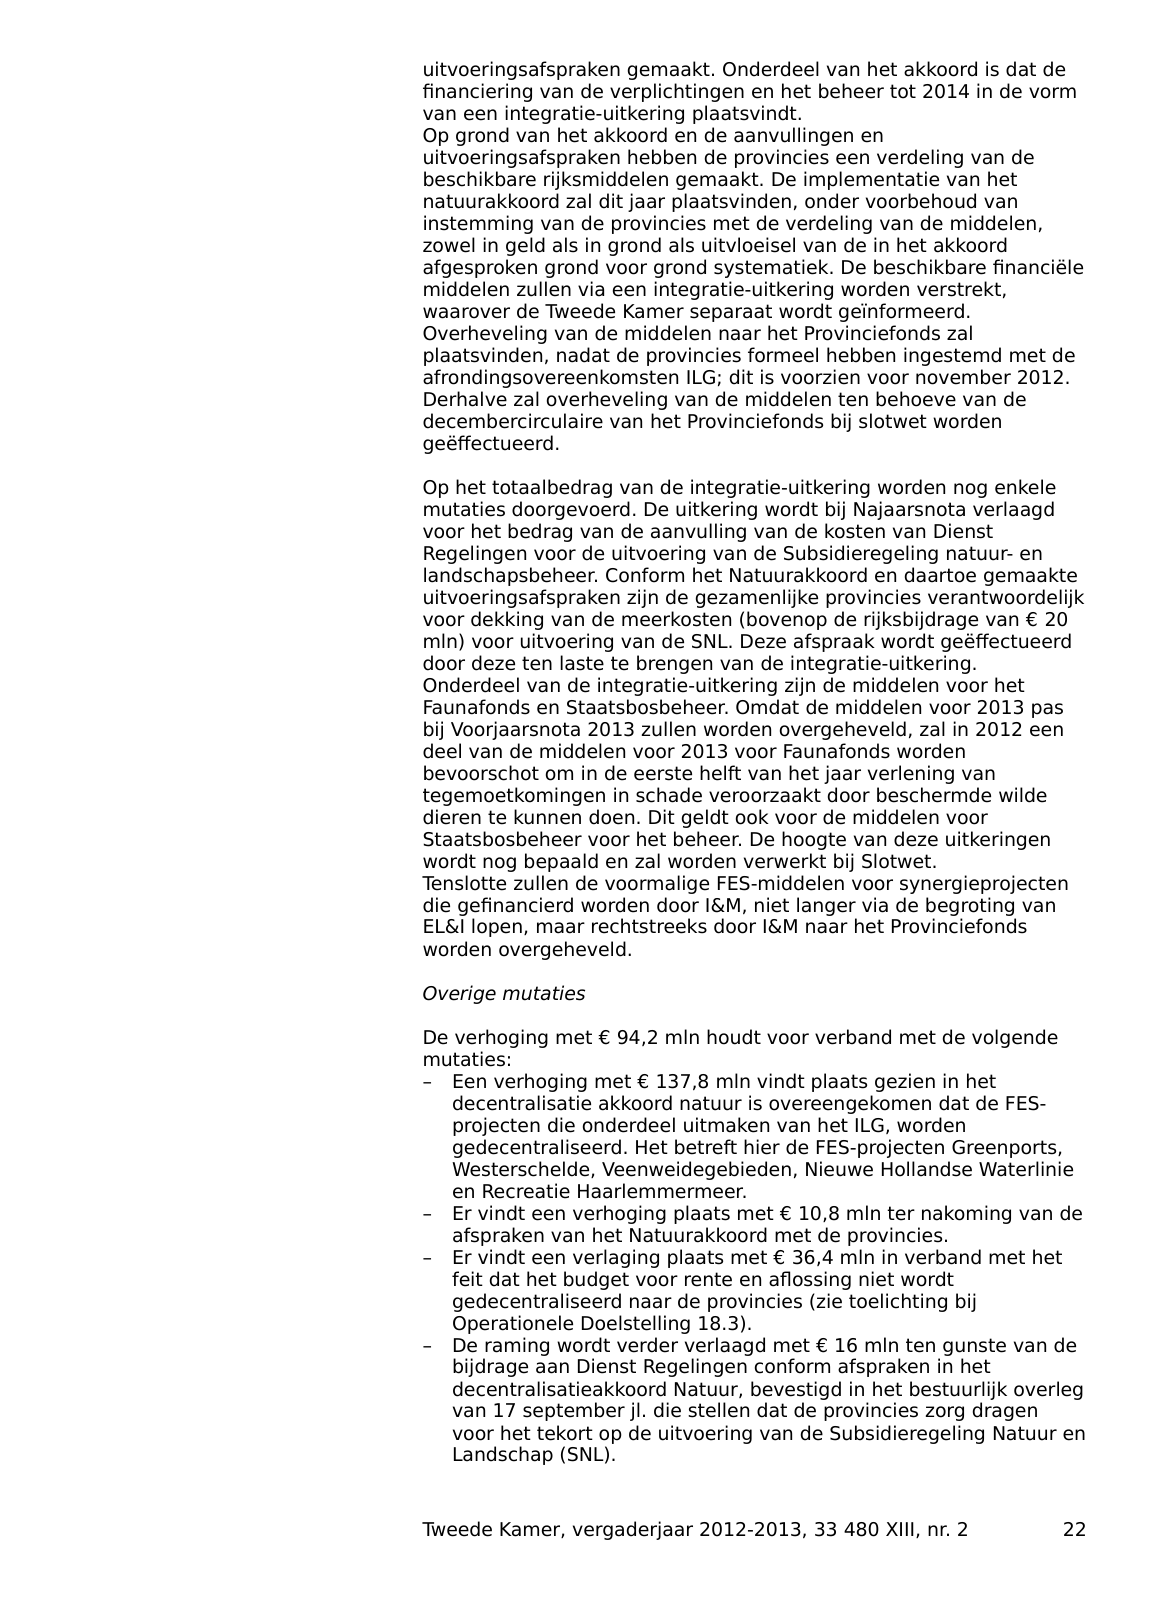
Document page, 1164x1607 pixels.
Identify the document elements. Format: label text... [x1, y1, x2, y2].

text Op het totaalbedrag van de integratie-uitkering worden nog enkele mutaties doorgevoerd. De uitkering wordt bij Najaarsnota verlaagd voor het bedrag van de aanvulling van de kosten van Dienst Regelingen voor de uitvoering van de Subsidieregeling natuur- en landschapsbeheer. Conform het Natuurakkoord en daartoe gemaakte uitvoeringsafspraken zijn de gezamenlijke provincies verantwoordelijk voor dekking van de meerkosten (bovenop de rijksbijdrage van € 20 mln) voor uitvoering van de SNL. Deze afspraak wordt geëffectueerd door deze ten laste te brengen van de integratie-uitkering. [422, 477, 1087, 675]
text Op grond van het akkoord en de aanvullingen en uitvoeringsafspraken hebben de provincies een verdeling van de beschikbare rijksmiddelen gemaakt. De implementatie van het natuurakkoord zal dit jaar plaatsvinden, onder voorbehoud van instemming van de provincies met de verdeling van de middelen, zowel in geld als in grond als uitvloeisel van de in het akkoord afgesproken grond voor grond systematiek. De beschikbare financiële middelen zullen via een integratie-uitkering worden verstrekt, waarover de Tweede Kamer separaat wordt geïnformeerd. Overheveling van de middelen naar het Provinciefonds zal plaatsvinden, nadat de provincies formeel hebben ingestemd met de afrondingsovereenkomsten ILG; dit is voorzien voor november 2012. Derhalve zal overheveling van de middelen ten behoeve van de decembercirculaire van het Provinciefonds bij slotwet worden geëffectueerd. [422, 125, 1087, 455]
text Tenslotte zullen de voormalige FES-middelen voor synergieprojecten die gefinancierd worden door I&M, niet langer via de begroting van EL&I lopen, maar rechtstreeks door I&M naar het Provinciefonds worden overgeheveld. [422, 872, 1087, 960]
text – Er vindt een verhoging plaats met € 10,8 mln ter nakoming van de afspraken van het Natuurakkoord met de provincies. [422, 1203, 1087, 1247]
subtitle Overige mutaties [422, 983, 1087, 1004]
text uitvoeringsafspraken gemaakt. Onderdeel van het akkoord is dat de financiering van de verplichtingen en het beheer tot 2014 in de vorm van een integratie-uitkering plaatsvindt. [422, 59, 1087, 125]
text – Een verhoging met € 137,8 mln vindt plaats gezien in het decentralisatie akkoord natuur is overeengekomen dat de FES-projecten die onderdeel uitmaken van het ILG, worden gedecentraliseerd. Het betreft hier de FES-projecten Greenports, Westerschelde, Veenweidegebieden, Nieuwe Hollandse Waterlinie en Recreatie Haarlemmermeer. [422, 1071, 1087, 1203]
text De verhoging met € 94,2 mln houdt voor verband met de volgende mutaties: [422, 1027, 1087, 1071]
text Onderdeel van de integratie-uitkering zijn de middelen voor het Faunafonds en Staatsbosbeheer. Omdat de middelen voor 2013 pas bij Voorjaarsnota 2013 zullen worden overgeheveld, zal in 2012 een deel van de middelen voor 2013 voor Faunafonds worden bevoorschot om in de eerste helft van het jaar verlening van tegemoetkomingen in schade veroorzaakt door beschermde wilde dieren te kunnen doen. Dit geldt ook voor de middelen voor Staatsbosbeheer voor het beheer. De hoogte van deze uitkeringen wordt nog bepaald en zal worden verwerkt bij Slotwet. [422, 675, 1087, 872]
text – De raming wordt verder verlaagd met € 16 mln ten gunste van de bijdrage aan Dienst Regelingen conform afspraken in het decentralisatieakkoord Natuur, bevestigd in het bestuurlijk overleg van 17 september jl. die stellen dat de provincies zorg dragen voor het tekort op de uitvoering van de Subsidieregeling Natuur en Landschap (SNL). [422, 1334, 1087, 1466]
text – Er vindt een verlaging plaats met € 36,4 mln in verband met het feit dat het budget voor rente en aflossing niet wordt gedecentraliseerd naar de provincies (zie toelichting bij Operationele Doelstelling 18.3). [422, 1247, 1087, 1334]
